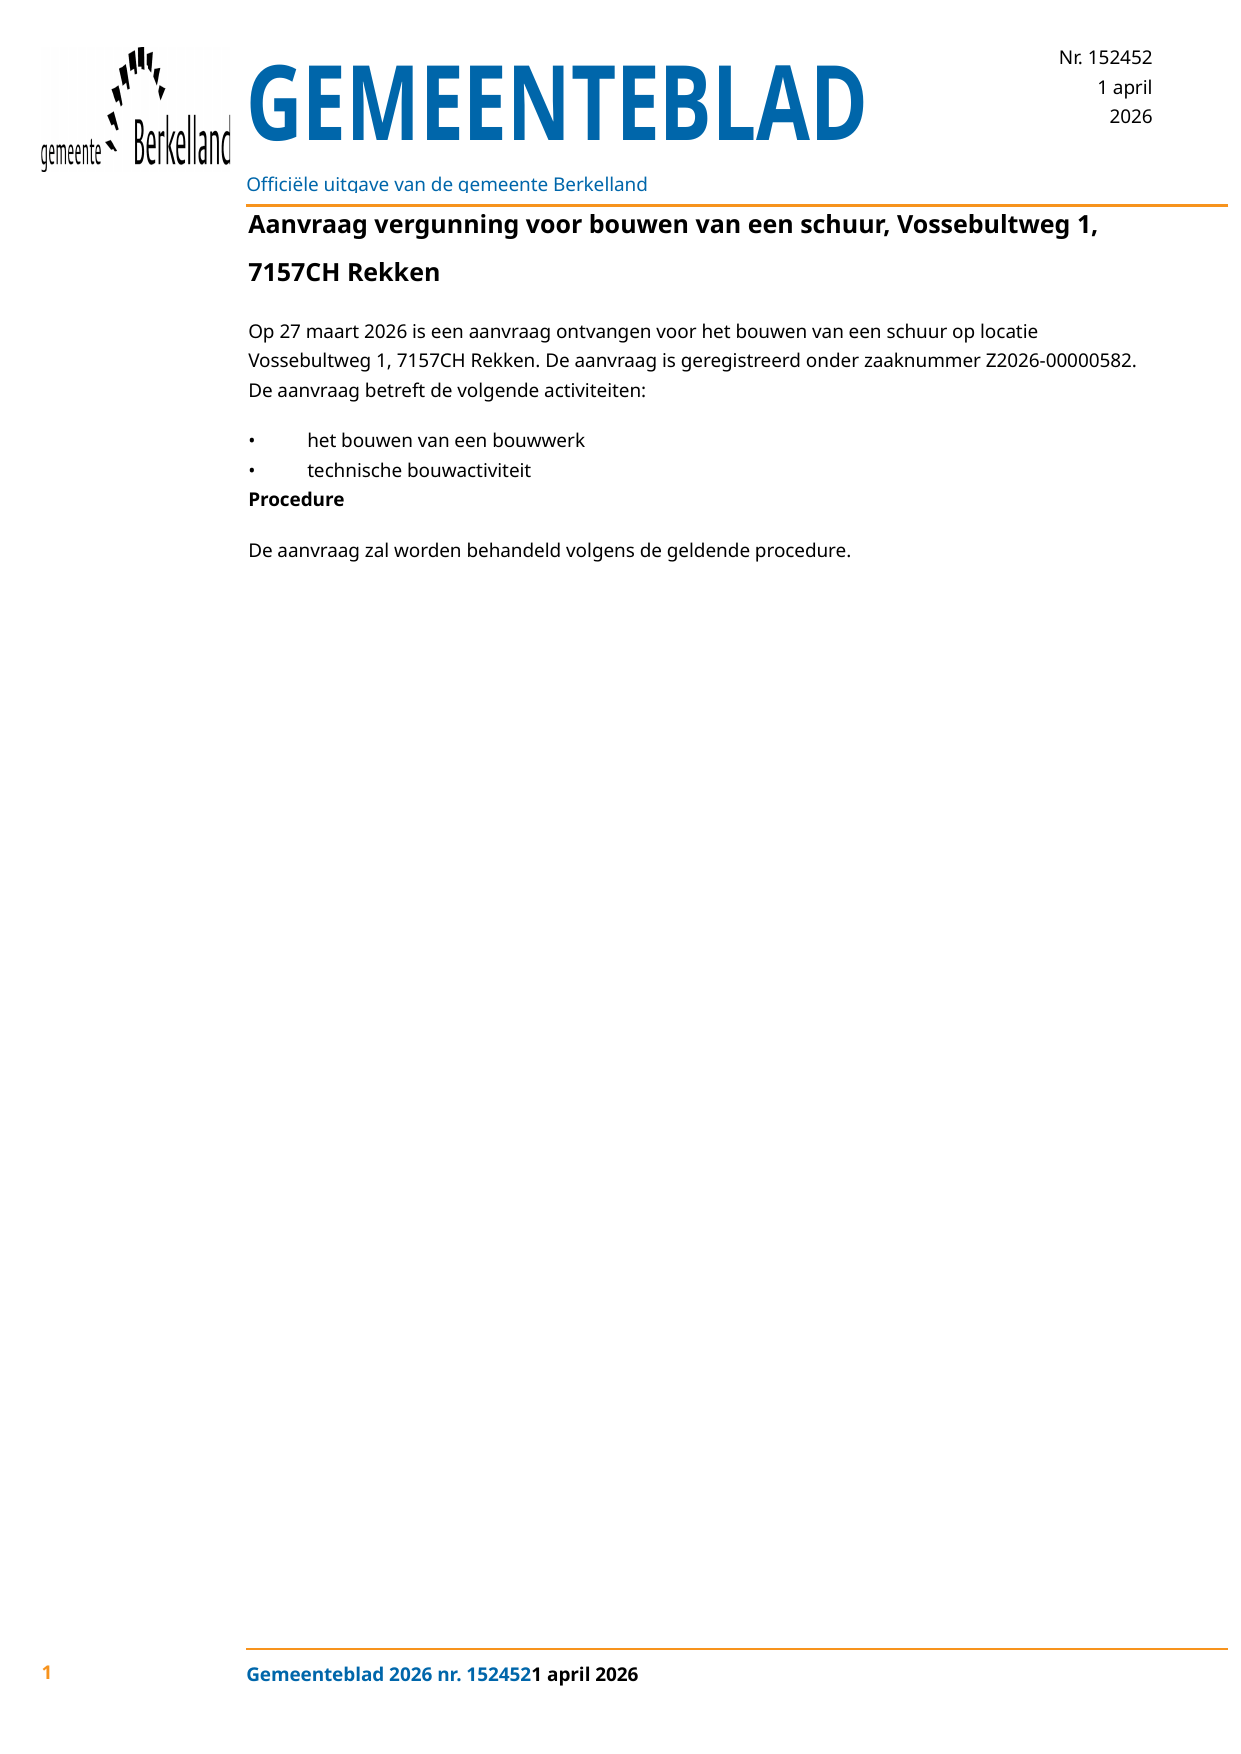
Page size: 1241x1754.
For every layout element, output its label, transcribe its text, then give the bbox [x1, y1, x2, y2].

list het bouwen van een bouwwerk [248, 427, 1152, 453]
text Procedure [248, 487, 1152, 512]
picture [41, 47, 231, 172]
list technische bouwactiviteit [248, 457, 1152, 483]
text De aanvraag zal worden behandeld volgens de geldende procedure. [248, 537, 1152, 563]
text Op 27 maart 2026 is een aanvraag ontvangen voor het bouwen van een schuur op locatie Vossebultweg 1, 7157CH Rekken. De aanvraag is geregistreerd onder zaaknummer Z2026-00000582. De aanvraag betreft de volgende activiteiten: [248, 318, 1152, 403]
text Aanvraag vergunning voor bouwen van een schuur, Vossebultweg 1, 7157CH Rekken [248, 207, 1152, 288]
